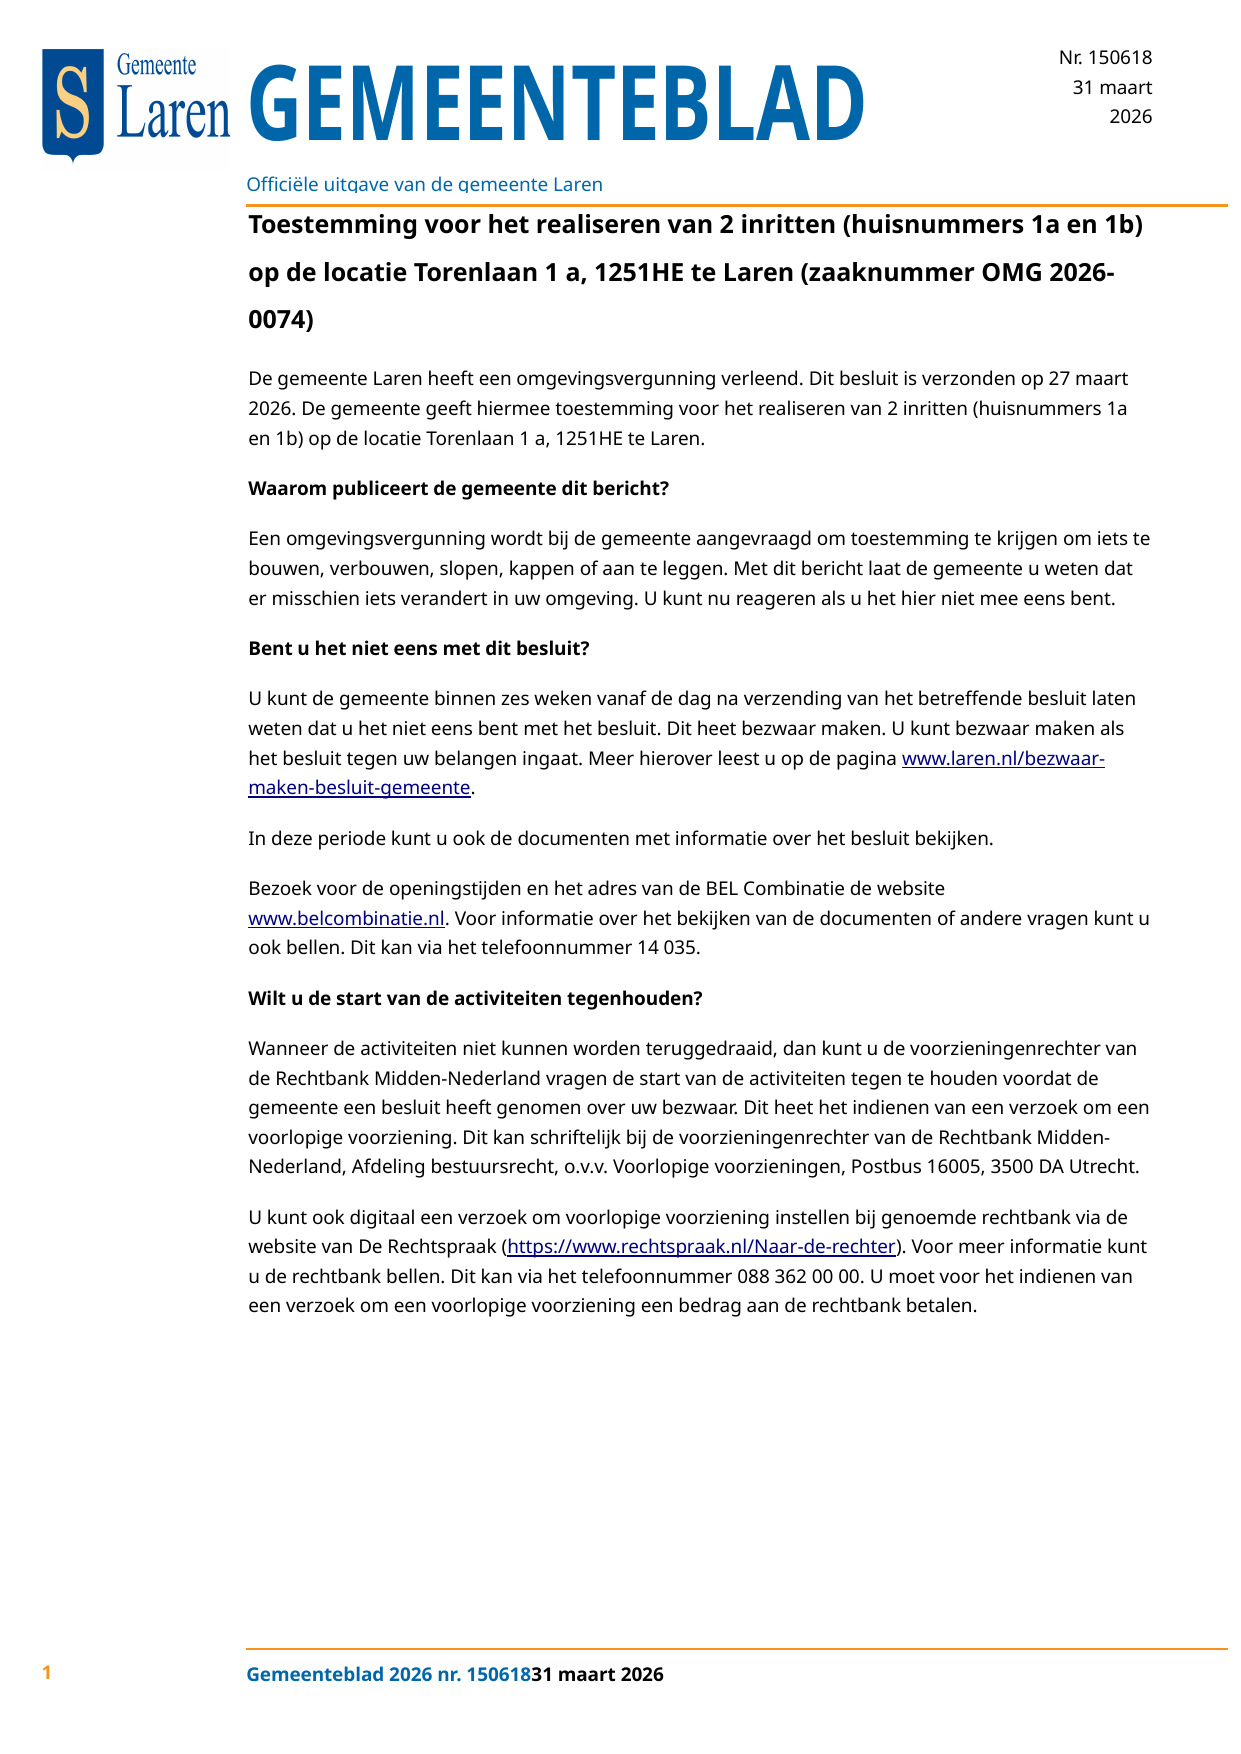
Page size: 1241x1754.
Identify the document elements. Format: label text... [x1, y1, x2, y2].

text Toestemming voor het realiseren van 2 inritten (huisnummers 1a en 1b) op de locatie Torenlaan 1 a, 1251HE te Laren (zaaknummer OMG 2026-0074) [248, 207, 1152, 336]
text U kunt ook digitaal een verzoek om voorlopige voorziening instellen bij genoemde rechtbank via de website van De Rechtspraak (https://www.rechtspraak.nl/Naar-de-rechter). Voor meer informatie kunt u de rechtbank bellen. Dit kan via het telefoonnummer 088 362 00 00. U moet voor het indienen van een verzoek om een voorlopige voorziening een bedrag aan de rechtbank betalen. [248, 1204, 1152, 1318]
text Een omgevingsvergunning wordt bij de gemeente aangevraagd om toestemming te krijgen om iets te bouwen, verbouwen, slopen, kappen of aan te leggen. Met dit bericht laat de gemeente u weten dat er misschien iets verandert in uw omgeving. U kunt nu reageren als u het hier niet mee eens bent. [248, 526, 1152, 610]
text Bezoek voor de openingstijden en het adres van de BEL Combinatie de website www.belcombinatie.nl. Voor informatie over het bekijken van de documenten of andere vragen kunt u ook bellen. Dit kan via het telefoonnummer 14 035. [248, 875, 1152, 960]
text Waarom publiceert de gemeente dit bericht? [248, 475, 1152, 501]
text U kunt de gemeente binnen zes weken vanaf de dag na verzending van het betreffende besluit laten weten dat u het niet eens bent met het besluit. Dit heet bezwaar maken. U kunt bezwaar maken als het besluit tegen uw belangen ingaat. Meer hierover leest u op de pagina www.laren.nl/bezwaar-maken-besluit-gemeente. [248, 686, 1152, 800]
text De gemeente Laren heeft een omgevingsvergunning verleend. Dit besluit is verzonden op 27 maart 2026. De gemeente geeft hiermee toestemming voor het realiseren van 2 inritten (huisnummers 1a en 1b) op de locatie Torenlaan 1 a, 1251HE te Laren. [248, 366, 1152, 450]
text Bent u het niet eens met dit besluit? [248, 635, 1152, 661]
text In deze periode kunt u ook de documenten met informatie over het besluit bekijken. [248, 825, 1152, 850]
text Wanneer de activiteiten niet kunnen worden teruggedraaid, dan kunt u de voorzieningenrechter van de Rechtbank Midden-Nederland vragen de start van de activiteiten tegen te houden voordat de gemeente een besluit heeft genomen over uw bezwaar. Dit heet het indienen van een verzoek om een voorlopige voorziening. Dit kan schriftelijk bij de voorzieningenrechter van de Rechtbank Midden-Nederland, Afdeling bestuursrecht, o.v.v. Voorlopige voorzieningen, Postbus 16005, 3500 DA Utrecht. [248, 1035, 1152, 1179]
text Wilt u de start van de activiteiten tegenhouden? [248, 985, 1152, 1010]
picture [41, 47, 231, 172]
